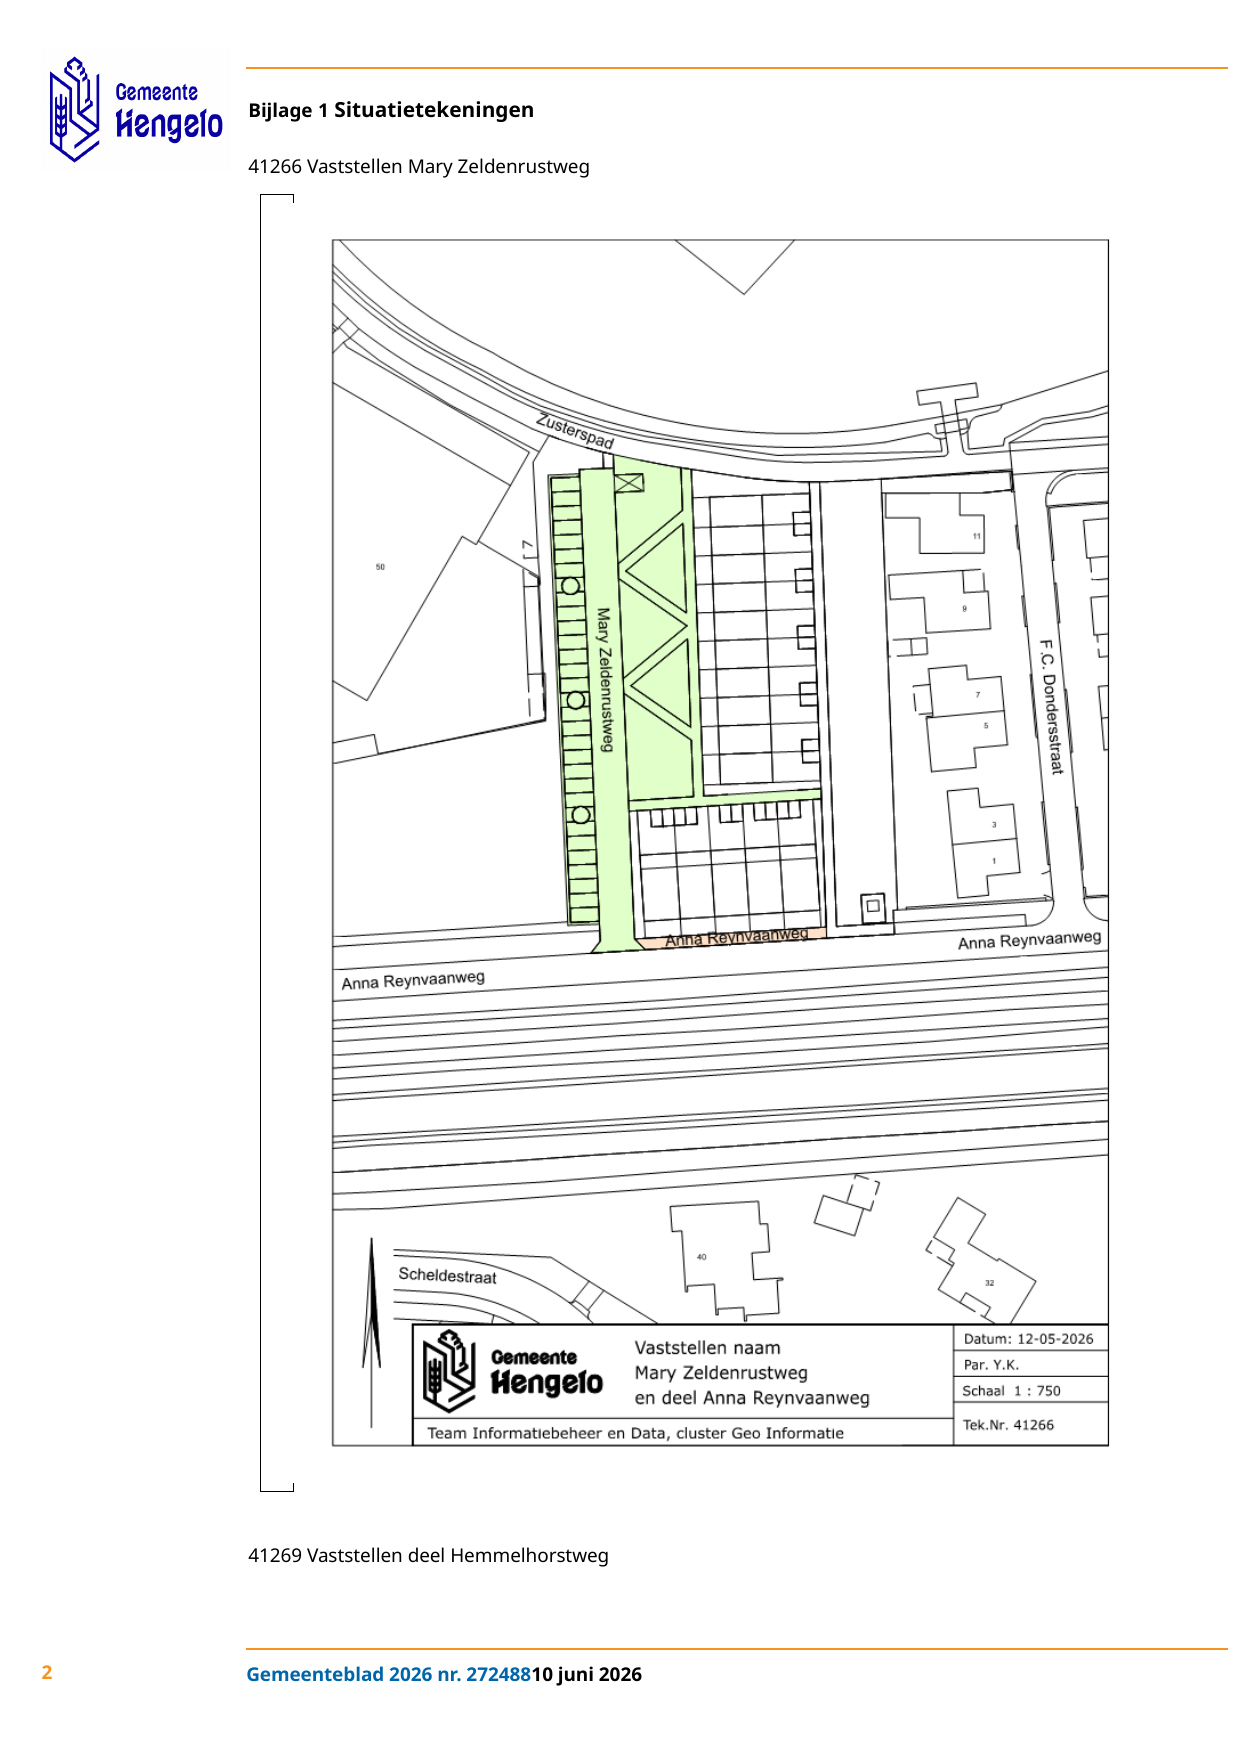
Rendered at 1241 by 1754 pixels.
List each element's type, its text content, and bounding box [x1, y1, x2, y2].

picture [41, 47, 231, 172]
text 41266 Vaststellen Mary Zeldenrustweg [248, 153, 1152, 179]
text 41269 Vaststellen deel Hemmelhorstweg [248, 1542, 1152, 1568]
picture [268, 203, 1173, 1483]
text Bijlage 1 Situatietekeningen [248, 95, 1152, 123]
